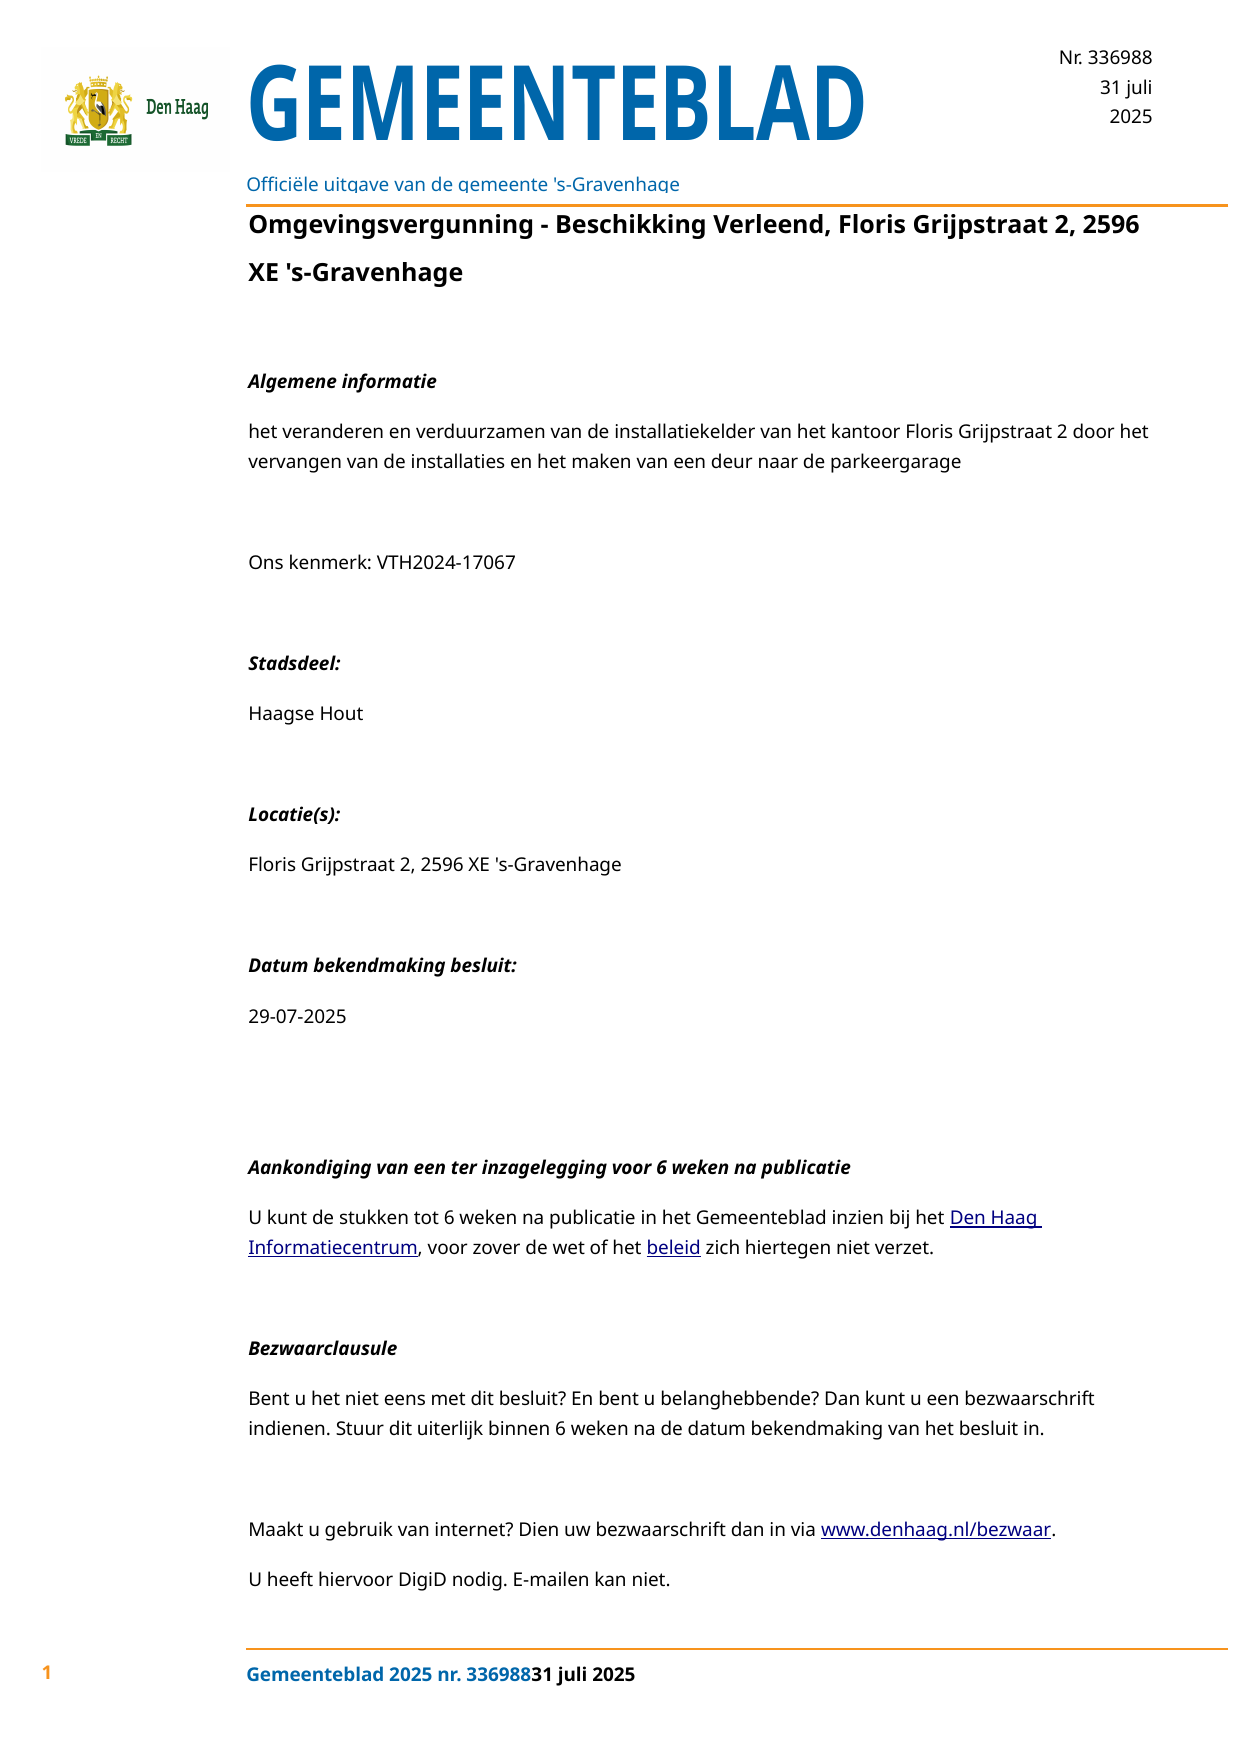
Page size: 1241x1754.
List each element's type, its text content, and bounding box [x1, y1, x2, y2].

text 29-07-2025 [248, 1003, 1152, 1029]
text Datum bekendmaking besluit: [248, 952, 1152, 978]
text Aankondiging van een ter inzagelegging voor 6 weken na publicatie [248, 1154, 1152, 1180]
text Floris Grijpstraat 2, 2596 XE 's-Gravenhage [248, 852, 1152, 877]
text U kunt de stukken tot 6 weken na publicatie in het Gemeenteblad inzien bij het Den Haag Informatiecentrum, voor zover de wet of het beleid zich hiertegen niet verzet. [248, 1204, 1152, 1260]
text Ons kenmerk: VTH2024-17067 [248, 549, 1152, 575]
text het veranderen en verduurzamen van de installatiekelder van het kantoor Floris Grijpstraat 2 door het vervangen van de installaties en het maken van een deur naar de parkeergarage [248, 419, 1152, 474]
text U heeft hiervoor DigiD nodig. E-mailen kan niet. [248, 1566, 1152, 1592]
text Bezwaarclausule [248, 1335, 1152, 1361]
text Haagse Hout [248, 700, 1152, 726]
text Locatie(s): [248, 801, 1152, 827]
text Maakt u gebruik van internet? Dien uw bezwaarschrift dan in via www.denhaag.nl/bezwaar. [248, 1516, 1152, 1542]
text Algemene informatie [248, 368, 1152, 394]
picture [41, 47, 231, 172]
text Stadsdeel: [248, 650, 1152, 676]
text Bent u het niet eens met dit besluit? En bent u belanghebbende? Dan kunt u een bezwaarschrift indienen. Stuur dit uiterlijk binnen 6 weken na de datum bekendmaking van het besluit in. [248, 1385, 1152, 1441]
text Omgevingsvergunning - Beschikking Verleend, Floris Grijpstraat 2, 2596 XE 's-Gravenhage [248, 207, 1152, 288]
